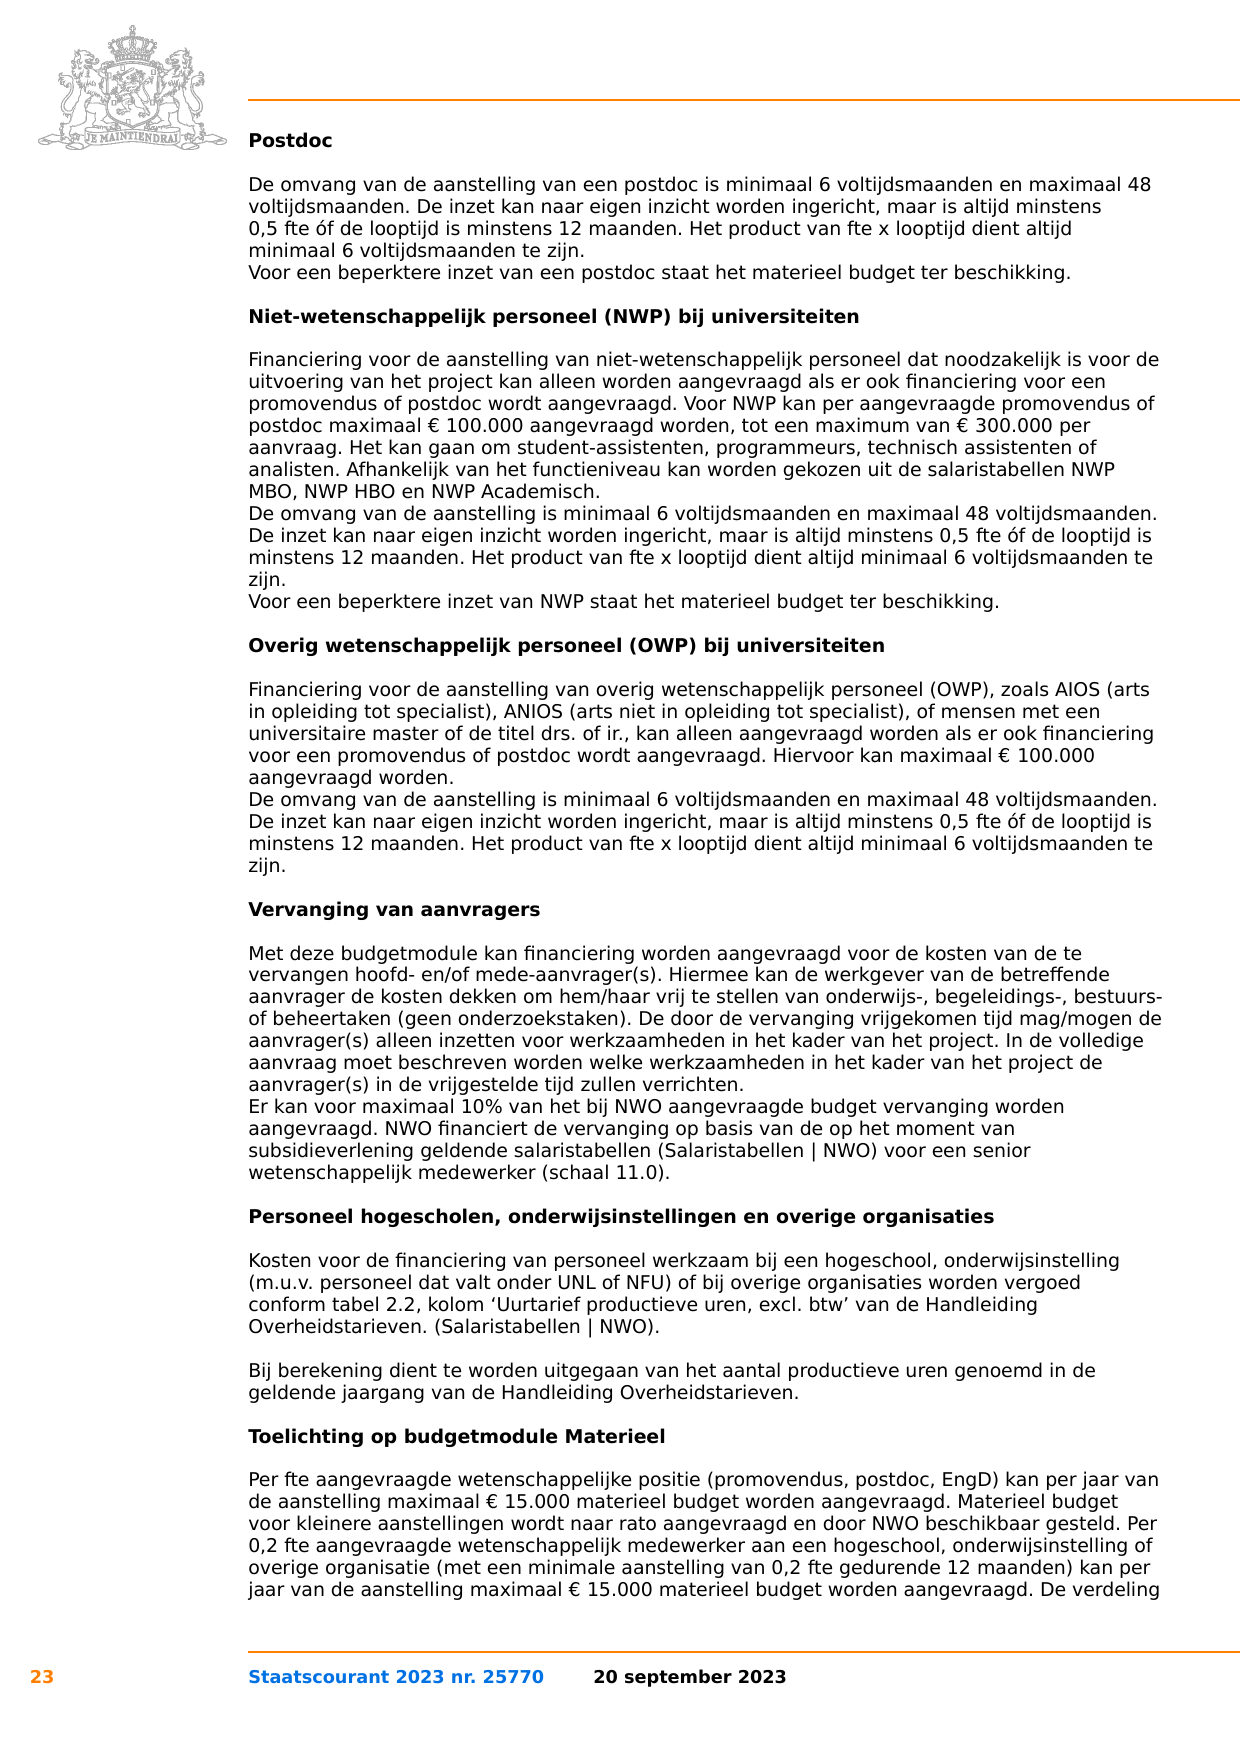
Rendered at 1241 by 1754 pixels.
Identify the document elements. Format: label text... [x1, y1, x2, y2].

text Financiering voor de aanstelling van niet-wetenschappelijk personeel dat noodzakelijk is voor de uitvoering van het project kan alleen worden aangevraagd als er ook financiering voor een promovendus of postdoc wordt aangevraagd. Voor NWP kan per aangevraagde promovendus of postdoc maximaal € 100.000 aangevraagd worden, tot een maximum van € 300.000 per aanvraag. Het kan gaan om student-assistenten, programmeurs, technisch assistenten of analisten. Afhankelijk van het functieniveau kan worden gekozen uit de salaristabellen NWP MBO, NWP HBO en NWP Academisch. [248, 349, 1163, 503]
subtitle Toelichting op budgetmodule Materieel [248, 1426, 1163, 1447]
text Bij berekening dient te worden uitgegaan van het aantal productieve uren genoemd in de geldende jaargang van de Handleiding Overheidstarieven. [248, 1360, 1163, 1404]
subtitle Vervanging van aanvragers [248, 898, 1163, 921]
text Per fte aangevraagde wetenschappelijke positie (promovendus, postdoc, EngD) kan per jaar van de aanstelling maximaal € 15.000 materieel budget worden aangevraagd. Materieel budget voor kleinere aanstellingen wordt naar rato aangevraagd en door NWO beschikbaar gesteld. Per 0,2 fte aangevraagde wetenschappelijk medewerker aan een hogeschool, onderwijsinstelling of overige organisatie (met een minimale aanstelling van 0,2 fte gedurende 12 maanden) kan per jaar van de aanstelling maximaal € 15.000 materieel budget worden aangevraagd. De verdeling [248, 1469, 1163, 1601]
subtitle Postdoc [248, 130, 1163, 152]
subtitle Overig wetenschappelijk personeel (OWP) bij universiteiten [248, 635, 1163, 657]
subtitle Niet-wetenschappelijk personeel (NWP) bij universiteiten [248, 306, 1163, 327]
text Kosten voor de financiering van personeel werkzaam bij een hogeschool, onderwijsinstelling (m.u.v. personeel dat valt onder UNL of NFU) of bij overige organisaties worden vergoed conform tabel 2.2, kolom ‘Uurtarief productieve uren, excl. btw’ van de Handleiding Overheidstarieven. (Salaristabellen | NWO). [248, 1250, 1163, 1338]
text Er kan voor maximaal 10% van het bij NWO aangevraagde budget vervanging worden aangevraagd. NWO financiert de vervanging op basis van de op het moment van subsidieverlening geldende salaristabellen (Salaristabellen | NWO) voor een senior wetenschappelijk medewerker (schaal 11.0). [248, 1096, 1163, 1184]
text Voor een beperktere inzet van NWP staat het materieel budget ter beschikking. [248, 591, 1163, 613]
text De omvang van de aanstelling van een postdoc is minimaal 6 voltijdsmaanden en maximaal 48 voltijdsmaanden. De inzet kan naar eigen inzicht worden ingericht, maar is altijd minstens 0,5 fte óf de looptijd is minstens 12 maanden. Het product van fte x looptijd dient altijd minimaal 6 voltijdsmaanden te zijn. [248, 174, 1163, 262]
text Voor een beperktere inzet van een postdoc staat het materieel budget ter beschikking. [248, 262, 1163, 284]
subtitle Personeel hogescholen, onderwijsinstellingen en overige organisaties [248, 1206, 1163, 1228]
text Financiering voor de aanstelling van overig wetenschappelijk personeel (OWP), zoals AIOS (arts in opleiding tot specialist), ANIOS (arts niet in opleiding tot specialist), of mensen met een universitaire master of de titel drs. of ir., kan alleen aangevraagd worden als er ook financiering voor een promovendus of postdoc wordt aangevraagd. Hiervoor kan maximaal € 100.000 aangevraagd worden. [248, 679, 1163, 789]
text Met deze budgetmodule kan financiering worden aangevraagd voor de kosten van de te vervangen hoofd- en/of mede-aanvrager(s). Hiermee kan de werkgever van de betreffende aanvrager de kosten dekken om hem/haar vrij te stellen van onderwijs-, begeleidings-, bestuurs- of beheertaken (geen onderzoekstaken). De door de vervanging vrijgekomen tijd mag/mogen de aanvrager(s) alleen inzetten voor werkzaamheden in het kader van het project. In de volledige aanvraag moet beschreven worden welke werkzaamheden in het kader van het project de aanvrager(s) in de vrijgestelde tijd zullen verrichten. [248, 942, 1163, 1096]
picture [38, 25, 227, 150]
text De omvang van de aanstelling is minimaal 6 voltijdsmaanden en maximaal 48 voltijdsmaanden. De inzet kan naar eigen inzicht worden ingericht, maar is altijd minstens 0,5 fte óf de looptijd is minstens 12 maanden. Het product van fte x looptijd dient altijd minimaal 6 voltijdsmaanden te zijn. [248, 503, 1163, 591]
text De omvang van de aanstelling is minimaal 6 voltijdsmaanden en maximaal 48 voltijdsmaanden. De inzet kan naar eigen inzicht worden ingericht, maar is altijd minstens 0,5 fte óf de looptijd is minstens 12 maanden. Het product van fte x looptijd dient altijd minimaal 6 voltijdsmaanden te zijn. [248, 789, 1163, 877]
